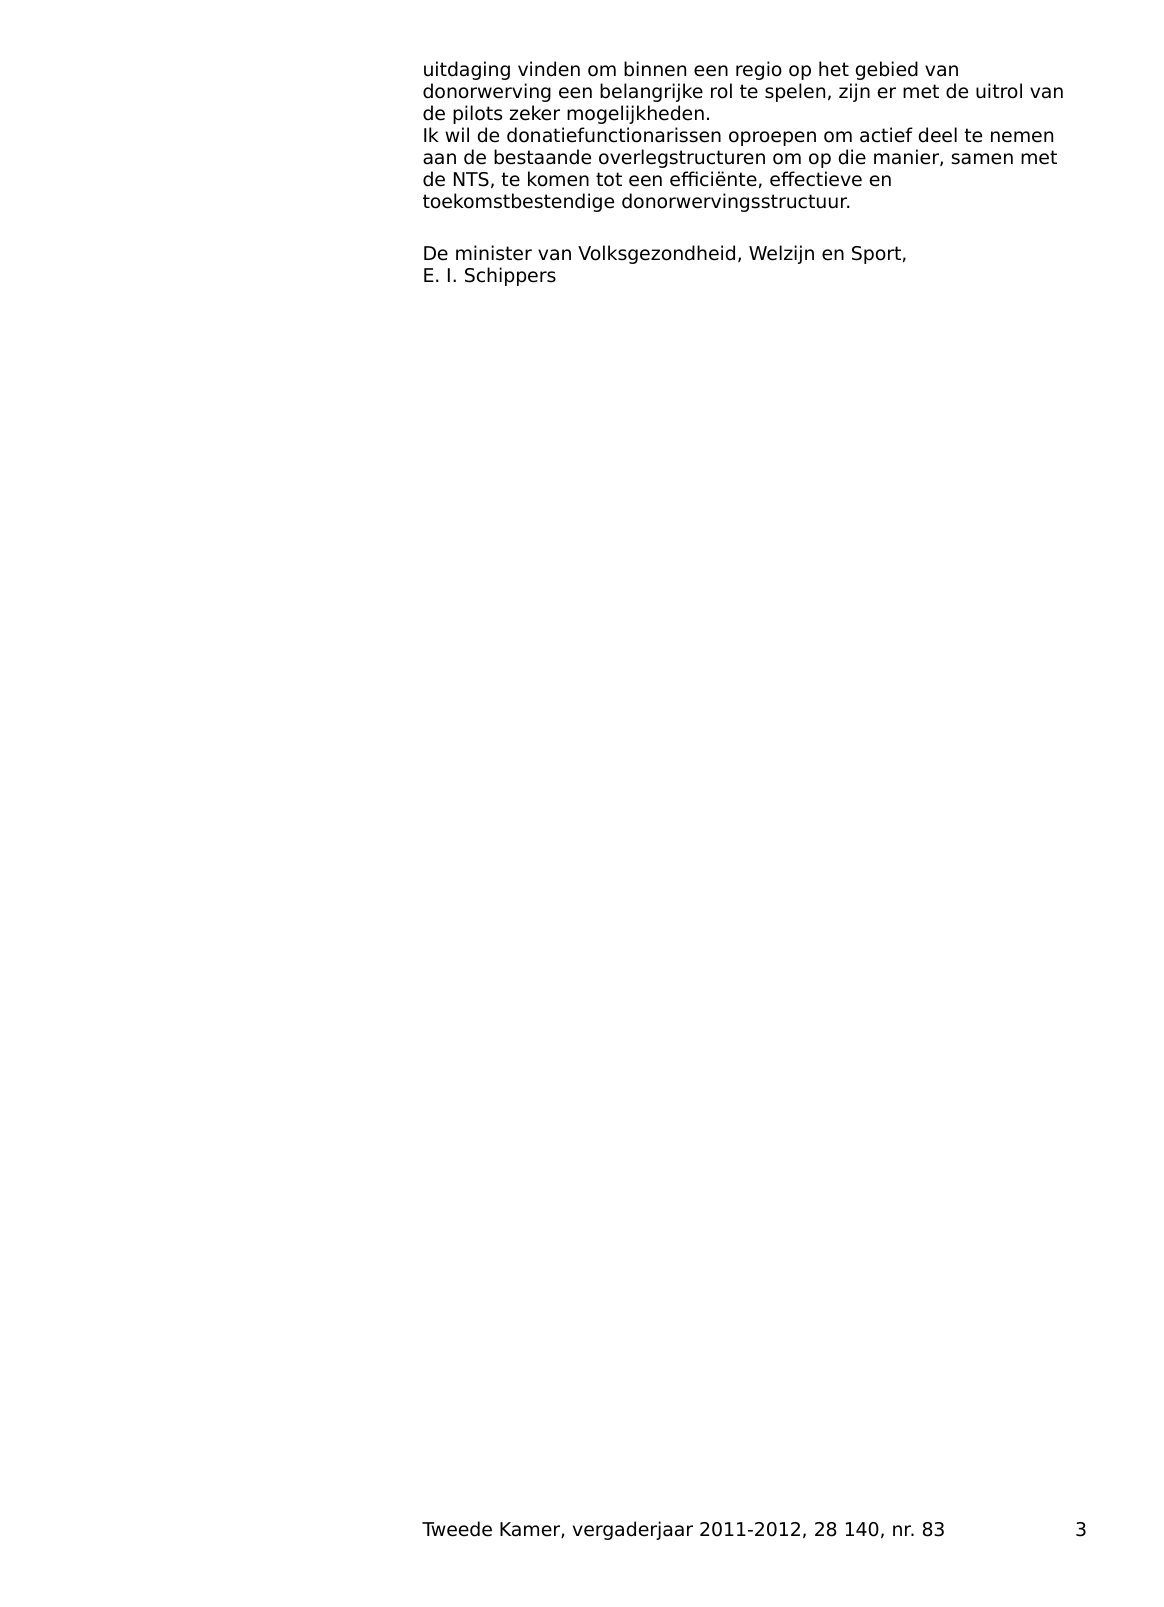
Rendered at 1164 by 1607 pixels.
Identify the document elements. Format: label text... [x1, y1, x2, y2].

text uitdaging vinden om binnen een regio op het gebied van donorwerving een belangrijke rol te spelen, zijn er met de uitrol van de pilots zeker mogelijkheden. [422, 59, 1087, 125]
text De minister van Volksgezondheid, Welzijn en Sport, E. I. Schippers [422, 243, 1087, 287]
text Ik wil de donatiefunctionarissen oproepen om actief deel te nemen aan de bestaande overlegstructuren om op die manier, samen met de NTS, te komen tot een efficiënte, effectieve en toekomstbestendige donorwervingsstructuur. [422, 125, 1087, 213]
